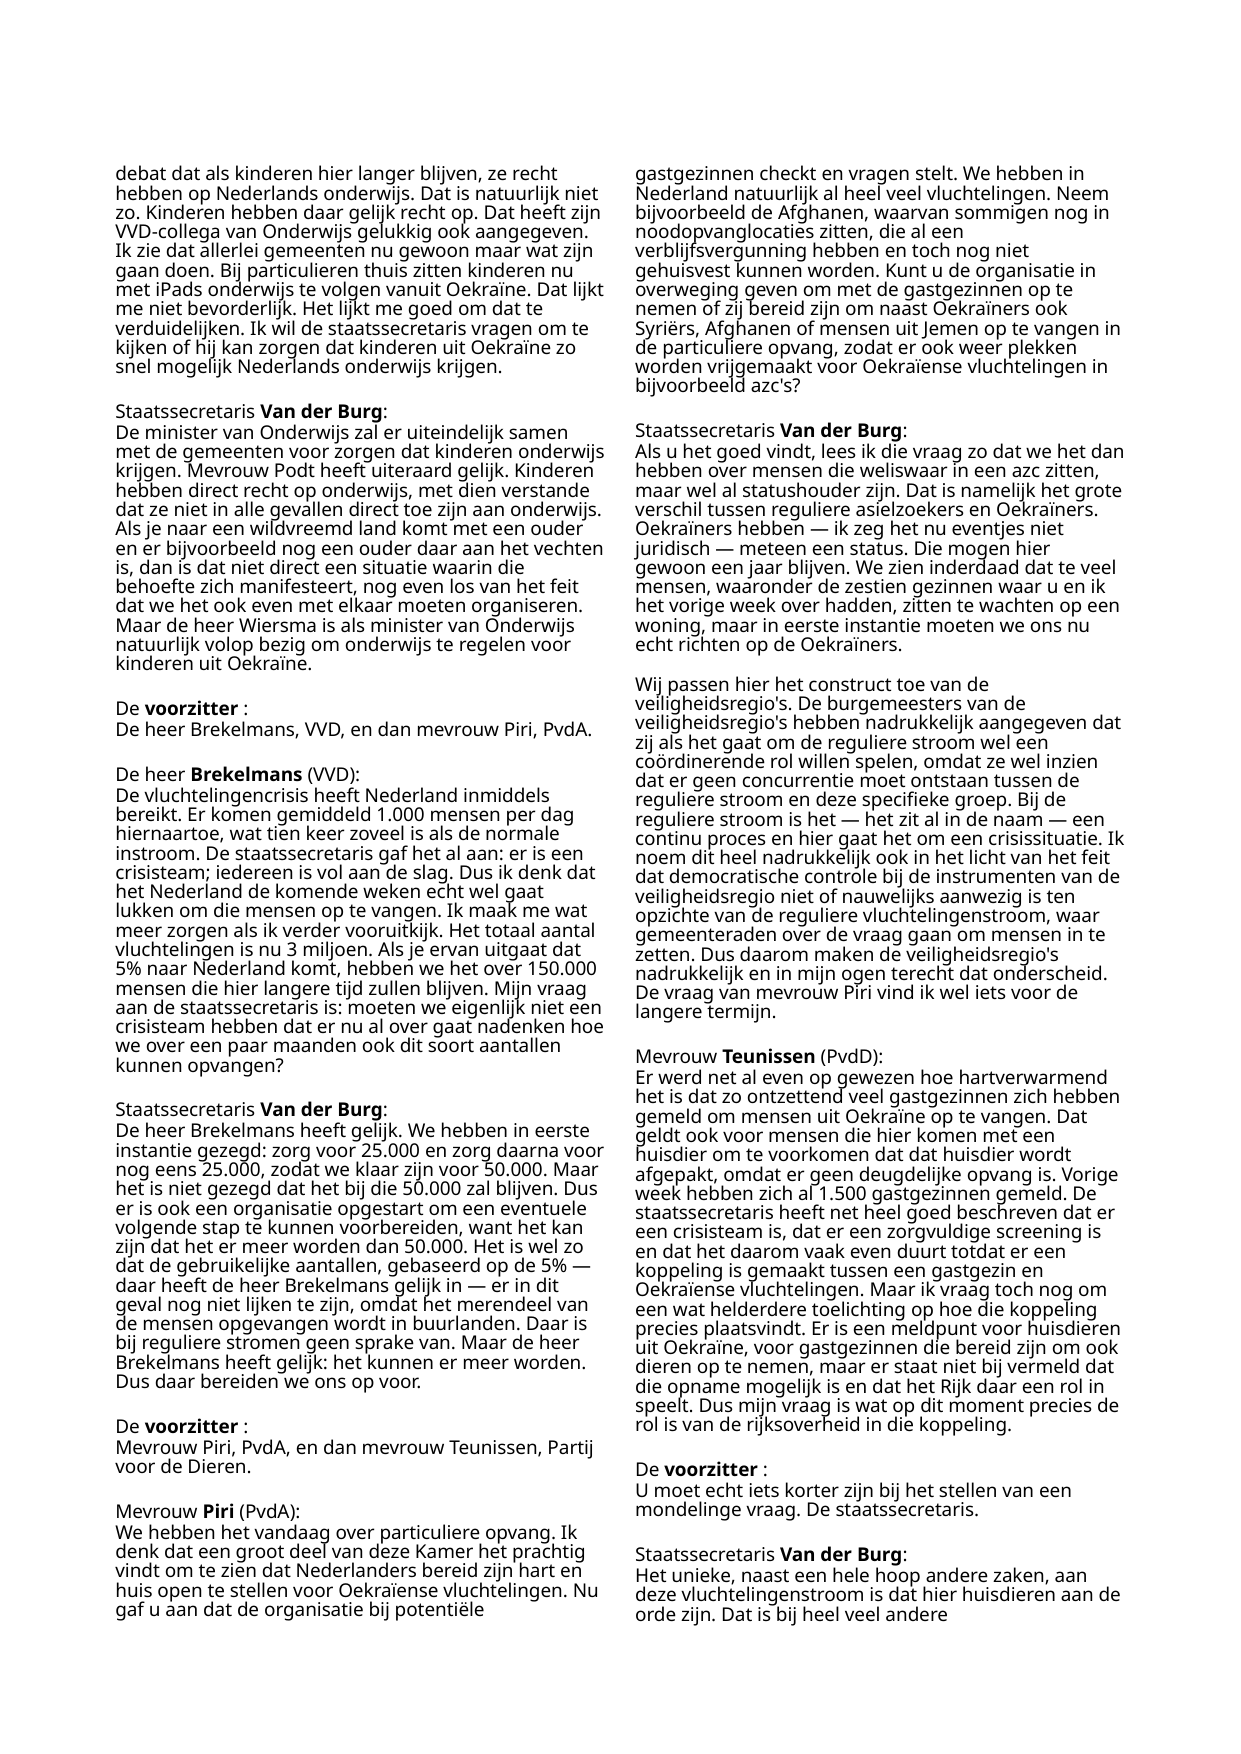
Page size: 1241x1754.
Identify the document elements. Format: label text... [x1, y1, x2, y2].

text We hebben het vandaag over particuliere opvang. Ik denk dat een groot deel van deze Kamer het prachtig vindt om te zien dat Nederlanders bereid zijn hart en huis open te stellen voor Oekraïense vluchtelingen. Nu gaf u aan dat de organisatie bij potentiële [115, 1524, 605, 1620]
text Staatssecretaris Van der Burg: [635, 417, 1125, 443]
text debat dat als kinderen hier langer blijven, ze recht hebben op Nederlands onderwijs. Dat is natuurlijk niet zo. Kinderen hebben daar gelijk recht op. Dat heeft zijn VVD-collega van Onderwijs gelukkig ook aangegeven. Ik zie dat allerlei gemeenten nu gewoon maar wat zijn gaan doen. Bij particulieren thuis zitten kinderen nu met iPads onderwijs te volgen vanuit Oekraïne. Dat lijkt me niet bevorderlijk. Het lijkt me goed om dat te verduidelijken. Ik wil de staatssecretaris vragen om te kijken of hij kan zorgen dat kinderen uit Oekraïne zo snel mogelijk Nederlands onderwijs krijgen. [115, 165, 605, 377]
text Staatssecretaris Van der Burg: [635, 1541, 1125, 1567]
text De voorzitter : [115, 695, 605, 721]
text De voorzitter : [115, 1413, 605, 1439]
text De vluchtelingencrisis heeft Nederland inmiddels bereikt. Er komen gemiddeld 1.000 mensen per dag hiernaartoe, wat tien keer zoveel is als de normale instroom. De staatssecretaris gaf het al aan: er is een crisisteam; iedereen is vol aan de slag. Dus ik denk dat het Nederland de komende weken echt wel gaat lukken om die mensen op te vangen. Ik maak me wat meer zorgen als ik verder vooruitkijk. Het totaal aantal vluchtelingen is nu 3 miljoen. Als je ervan uitgaat dat 5% naar Nederland komt, hebben we het over 150.000 mensen die hier langere tijd zullen blijven. Mijn vraag aan de staatssecretaris is: moeten we eigenlijk niet een crisisteam hebben dat er nu al over gaat nadenken hoe we over een paar maanden ook dit soort aantallen kunnen opvangen? [115, 787, 605, 1076]
text Er werd net al even op gewezen hoe hartverwarmend het is dat zo ontzettend veel gastgezinnen zich hebben gemeld om mensen uit Oekraïne op te vangen. Dat geldt ook voor mensen die hier komen met een huisdier om te voorkomen dat dat huisdier wordt afgepakt, omdat er geen deugdelijke opvang is. Vorige week hebben zich al 1.500 gastgezinnen gemeld. De staatssecretaris heeft net heel goed beschreven dat er een crisisteam is, dat er een zorgvuldige screening is en dat het daarom vaak even duurt totdat er een koppeling is gemaakt tussen een gastgezin en Oekraïense vluchtelingen. Maar ik vraag toch nog om een wat helderdere toelichting op hoe die koppeling precies plaatsvindt. Er is een meldpunt voor huisdieren uit Oekraïne, voor gastgezinnen die bereid zijn om ook dieren op te nemen, maar er staat niet bij vermeld dat die opname mogelijk is en dat het Rijk daar een rol in speelt. Dus mijn vraag is wat op dit moment precies de rol is van de rijksoverheid in die koppeling. [635, 1069, 1125, 1435]
text De heer Brekelmans (VVD): [115, 761, 605, 787]
text Staatssecretaris Van der Burg: [115, 1097, 605, 1122]
text De voorzitter : [635, 1456, 1125, 1482]
text Mevrouw Piri, PvdA, en dan mevrouw Teunissen, Partij voor de Dieren. [115, 1439, 605, 1477]
text De heer Brekelmans heeft gelijk. We hebben in eerste instantie gezegd: zorg voor 25.000 en zorg daarna voor nog eens 25.000, zodat we klaar zijn voor 50.000. Maar het is niet gezegd dat het bij die 50.000 zal blijven. Dus er is ook een organisatie opgestart om een eventuele volgende stap te kunnen voorbereiden, want het kan zijn dat het er meer worden dan 50.000. Het is wel zo dat de gebruikelijke aantallen, gebaseerd op de 5% — daar heeft de heer Brekelmans gelijk in — er in dit geval nog niet lijken te zijn, omdat het merendeel van de mensen opgevangen wordt in buurlanden. Daar is bij reguliere stromen geen sprake van. Maar de heer Brekelmans heeft gelijk: het kunnen er meer worden. Dus daar bereiden we ons op voor. [115, 1122, 605, 1392]
text gastgezinnen checkt en vragen stelt. We hebben in Nederland natuurlijk al heel veel vluchtelingen. Neem bijvoorbeeld de Afghanen, waarvan sommigen nog in noodopvanglocaties zitten, die al een verblijfsvergunning hebben en toch nog niet gehuisvest kunnen worden. Kunt u de organisatie in overweging geven om met de gastgezinnen op te nemen of zij bereid zijn om naast Oekraïners ook Syriërs, Afghanen of mensen uit Jemen op te vangen in de particuliere opvang, zodat er ook weer plekken worden vrijgemaakt voor Oekraïense vluchtelingen in bijvoorbeeld azc's? [635, 165, 1125, 397]
text Als u het goed vindt, lees ik die vraag zo dat we het dan hebben over mensen die weliswaar in een azc zitten, maar wel al statushouder zijn. Dat is namelijk het grote verschil tussen reguliere asielzoekers en Oekraïners. Oekraïners hebben — ik zeg het nu eventjes niet juridisch — meteen een status. Die mogen hier gewoon een jaar blijven. We zien inderdaad dat te veel mensen, waaronder de zestien gezinnen waar u en ik het vorige week over hadden, zitten te wachten op een woning, maar in eerste instantie moeten we ons nu echt richten op de Oekraïners. [635, 443, 1125, 655]
text Staatssecretaris Van der Burg: [115, 398, 605, 424]
text Wij passen hier het construct toe van de veiligheidsregio's. De burgemeesters van de veiligheidsregio's hebben nadrukkelijk aangegeven dat zij als het gaat om de reguliere stroom wel een coördinerende rol willen spelen, omdat ze wel inzien dat er geen concurrentie moet ontstaan tussen de reguliere stroom en deze specifieke groep. Bij de reguliere stroom is het — het zit al in de naam — een continu proces en hier gaat het om een crisissituatie. Ik noem dit heel nadrukkelijk ook in het licht van het feit dat democratische controle bij de instrumenten van de veiligheidsregio niet of nauwelijks aanwezig is ten opzichte van de reguliere vluchtelingenstroom, waar gemeenteraden over de vraag gaan om mensen in te zetten. Dus daarom maken de veiligheidsregio's nadrukkelijk en in mijn ogen terecht dat onderscheid. De vraag van mevrouw Piri vind ik wel iets voor de langere termijn. [635, 676, 1125, 1023]
text Mevrouw Piri (PvdA): [115, 1498, 605, 1524]
text Het unieke, naast een hele hoop andere zaken, aan deze vluchtelingenstroom is dat hier huisdieren aan de orde zijn. Dat is bij heel veel andere [635, 1567, 1125, 1625]
text De heer Brekelmans, VVD, en dan mevrouw Piri, PvdA. [115, 721, 605, 740]
text Mevrouw Teunissen (PvdD): [635, 1043, 1125, 1069]
text De minister van Onderwijs zal er uiteindelijk samen met de gemeenten voor zorgen dat kinderen onderwijs krijgen. Mevrouw Podt heeft uiteraard gelijk. Kinderen hebben direct recht op onderwijs, met dien verstande dat ze niet in alle gevallen direct toe zijn aan onderwijs. Als je naar een wildvreemd land komt met een ouder en er bijvoorbeeld nog een ouder daar aan het vechten is, dan is dat niet direct een situatie waarin die behoefte zich manifesteert, nog even los van het feit dat we het ook even met elkaar moeten organiseren. Maar de heer Wiersma is als minister van Onderwijs natuurlijk volop bezig om onderwijs te regelen voor kinderen uit Oekraïne. [115, 424, 605, 674]
text U moet echt iets korter zijn bij het stellen van een mondelinge vraag. De staatssecretaris. [635, 1482, 1125, 1521]
